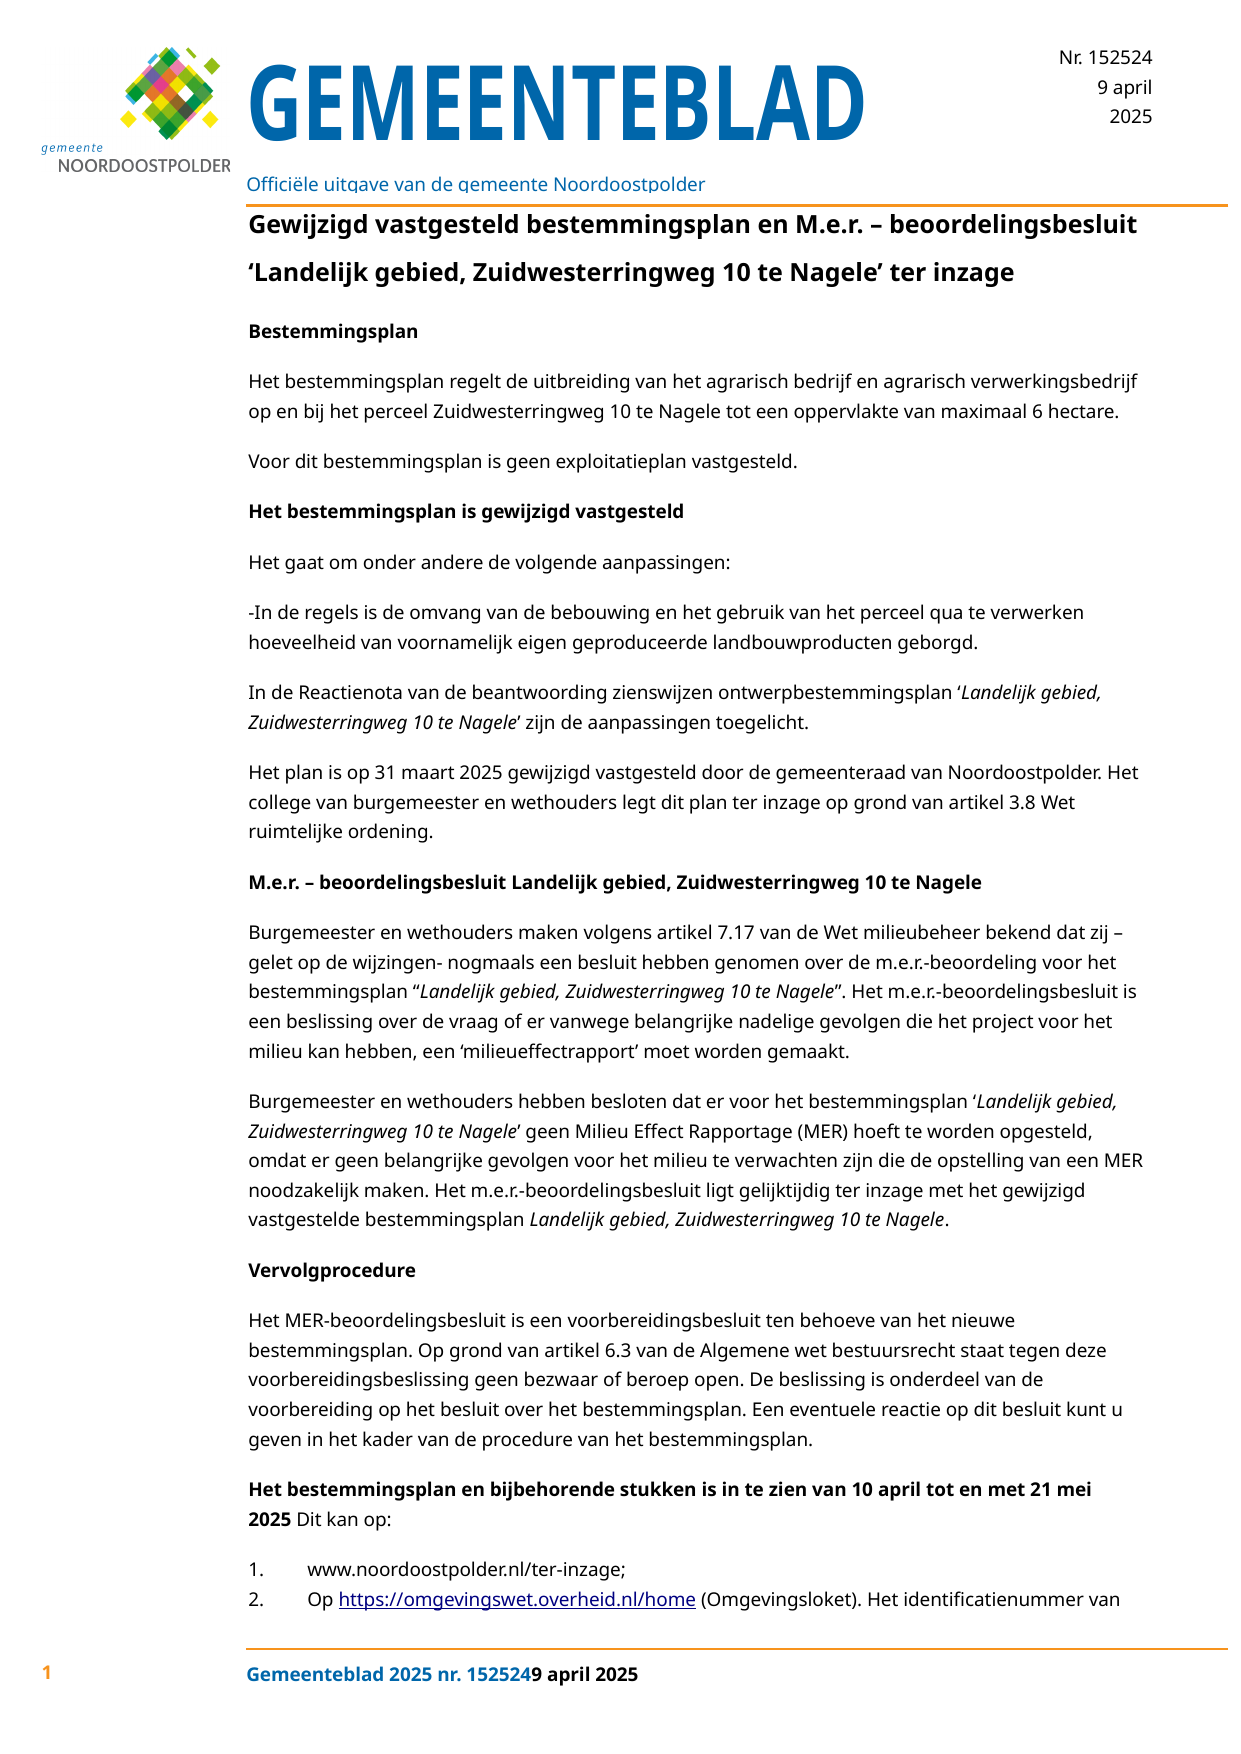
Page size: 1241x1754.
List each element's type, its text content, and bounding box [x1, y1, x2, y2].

text Het bestemmingsplan regelt de uitbreiding van het agrarisch bedrijf en agrarisch verwerkingsbedrijf op en bij het perceel Zuidwesterringweg 10 te Nagele tot een oppervlakte van maximaal 6 hectare. [248, 368, 1152, 424]
text Gewijzigd vastgesteld bestemmingsplan en M.e.r. – beoordelingsbesluit ‘Landelijk gebied, Zuidwesterringweg 10 te Nagele’ ter inzage [248, 207, 1152, 288]
text Het plan is op 31 maart 2025 gewijzigd vastgesteld door de gemeenteraad van Noordoostpolder. Het college van burgemeester en wethouders legt dit plan ter inzage op grond van artikel 3.8 Wet ruimtelijke ordening. [248, 759, 1152, 844]
text -In de regels is de omvang van de bebouwing en het gebruik van het perceel qua te verwerken hoeveelheid van voornamelijk eigen geproduceerde landbouwproducten geborgd. [248, 599, 1152, 655]
text Het bestemmingsplan is gewijzigd vastgesteld [248, 499, 1152, 524]
picture [41, 47, 231, 172]
text In de Reactienota van de beantwoording zienswijzen ontwerpbestemmingsplan ‘Landelijk gebied, Zuidwesterringweg 10 te Nagele’ zijn de aanpassingen toegelicht. [248, 679, 1152, 735]
text Vervolgprocedure [248, 1257, 1152, 1283]
text Het MER-beoordelingsbesluit is een voorbereidingsbesluit ten behoeve van het nieuwe bestemmingsplan. Op grond van artikel 6.3 van de Algemene wet bestuursrecht staat tegen deze voorbereidingsbeslissing geen bezwaar of beroep open. De beslissing is onderdeel van de voorbereiding op het besluit over het bestemmingsplan. Een eventuele reactie op dit besluit kunt u geven in het kader van de procedure van het bestemmingsplan. [248, 1307, 1152, 1452]
text Bestemmingsplan [248, 318, 1152, 344]
list www.noordoostpolder.nl/ter-inzage; [248, 1556, 1152, 1582]
text M.e.r. – beoordelingsbesluit Landelijk gebied, Zuidwesterringweg 10 te Nagele [248, 869, 1152, 895]
text Het bestemmingsplan en bijbehorende stukken is in te zien van 10 april tot en met 21 mei 2025 Dit kan op: [248, 1476, 1152, 1532]
text Burgemeester en wethouders maken volgens artikel 7.17 van de Wet milieubeheer bekend dat zij –gelet op de wijzingen- nogmaals een besluit hebben genomen over de m.e.r.-beoordeling voor het bestemmingsplan “Landelijk gebied, Zuidwesterringweg 10 te Nagele”. Het m.e.r.-beoordelingsbesluit is een beslissing over de vraag of er vanwege belangrijke nadelige gevolgen die het project voor het milieu kan hebben, een ‘milieueffectrapport’ moet worden gemaakt. [248, 919, 1152, 1064]
list Op https://omgevingswet.overheid.nl/home (Omgevingsloket). Het identificatienummer van [248, 1586, 1152, 1612]
text Voor dit bestemmingsplan is geen exploitatieplan vastgesteld. [248, 448, 1152, 474]
text Burgemeester en wethouders hebben besloten dat er voor het bestemmingsplan ‘Landelijk gebied, Zuidwesterringweg 10 te Nagele’ geen Milieu Effect Rapportage (MER) hoeft te worden opgesteld, omdat er geen belangrijke gevolgen voor het milieu te verwachten zijn die de opstelling van een MER noodzakelijk maken. Het m.e.r.-beoordelingsbesluit ligt gelijktijdig ter inzage met het gewijzigd vastgestelde bestemmingsplan Landelijk gebied, Zuidwesterringweg 10 te Nagele. [248, 1088, 1152, 1232]
text Het gaat om onder andere de volgende aanpassingen: [248, 549, 1152, 575]
